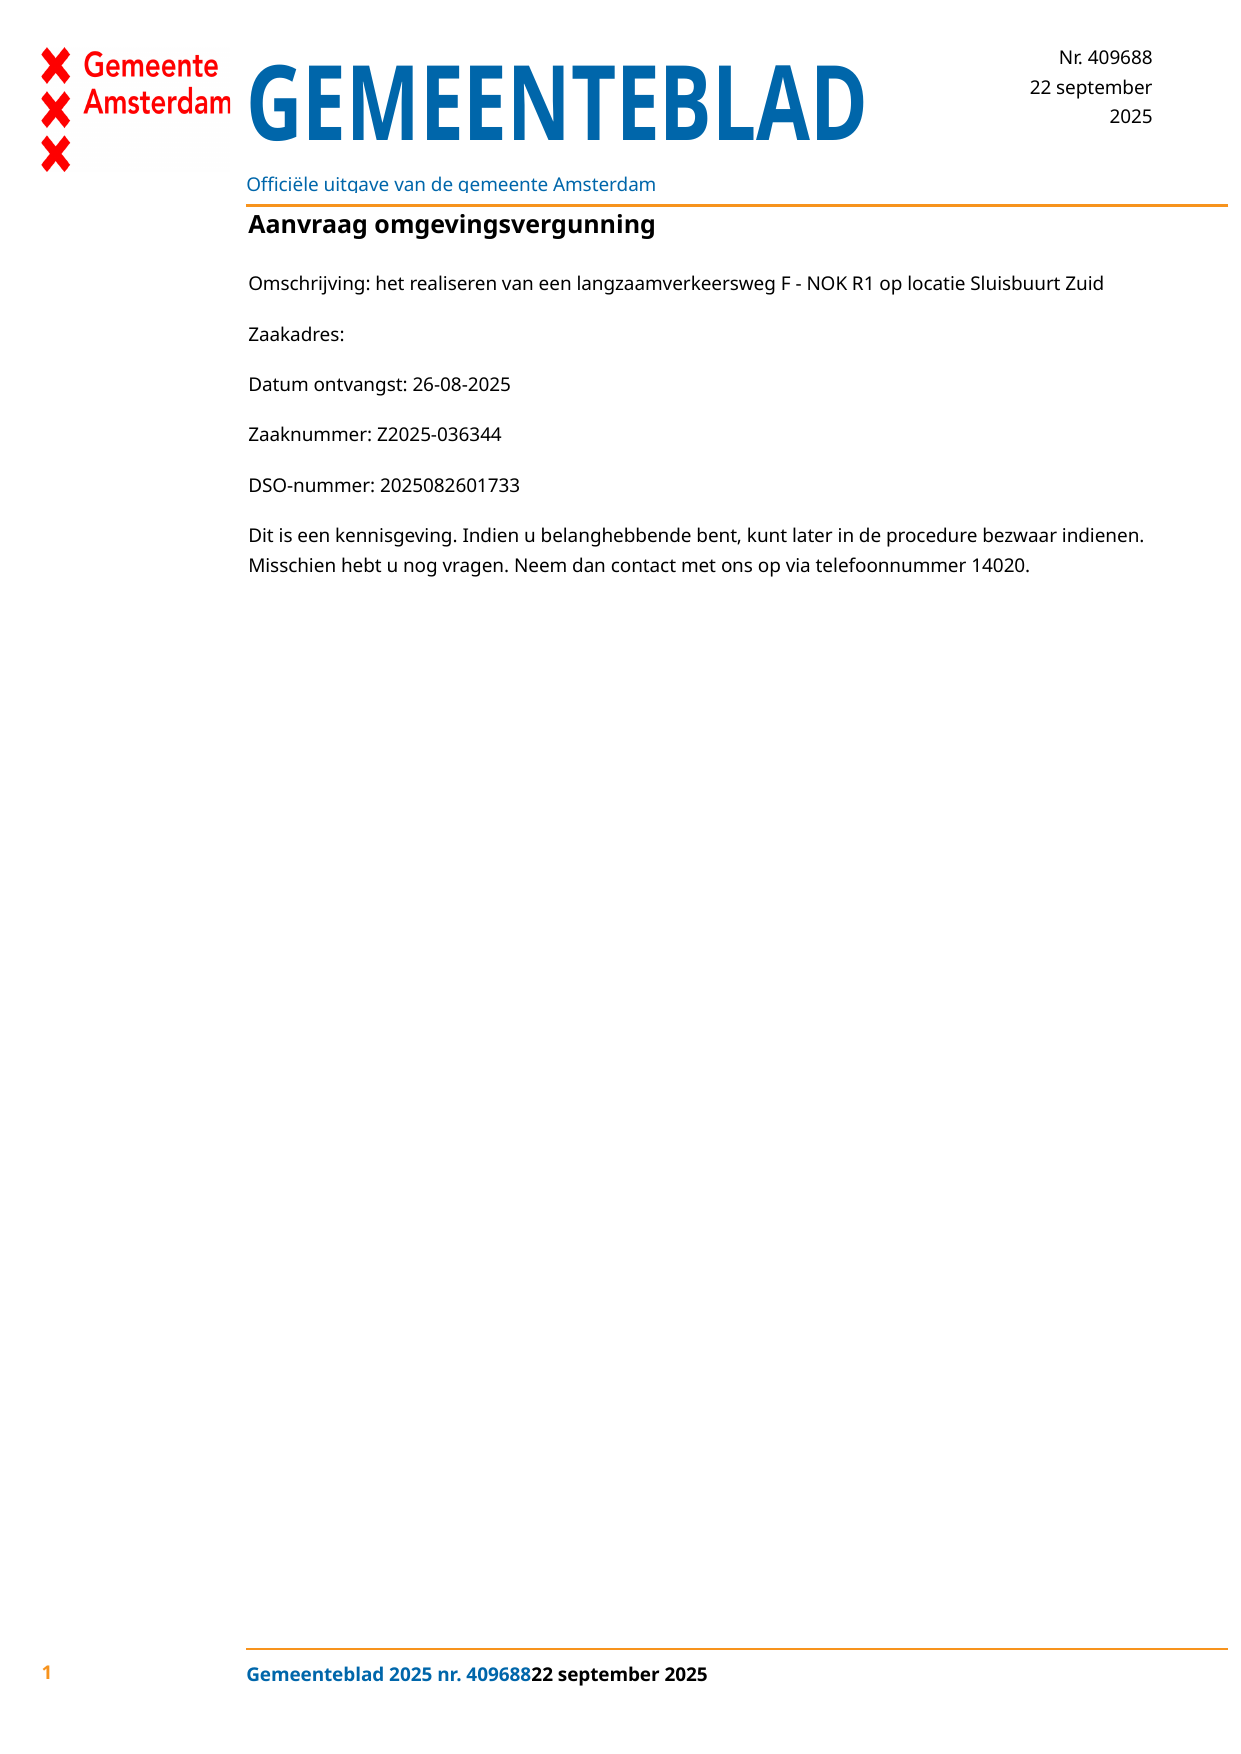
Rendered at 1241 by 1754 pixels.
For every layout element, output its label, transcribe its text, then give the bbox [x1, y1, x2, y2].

text Dit is een kennisgeving. Indien u belanghebbende bent, kunt later in de procedure bezwaar indienen. Misschien hebt u nog vragen. Neem dan contact met ons op via telefoonnummer 14020. [248, 522, 1152, 578]
text Zaakadres: [248, 321, 1152, 346]
text DSO-nummer: 2025082601733 [248, 472, 1152, 498]
text Datum ontvangst: 26-08-2025 [248, 371, 1152, 397]
text Omschrijving: het realiseren van een langzaamverkeersweg F - NOK R1 op locatie Sluisbuurt Zuid [248, 270, 1152, 296]
picture [41, 47, 231, 172]
text Aanvraag omgevingsvergunning [248, 207, 1152, 241]
text Zaaknummer: Z2025-036344 [248, 422, 1152, 447]
